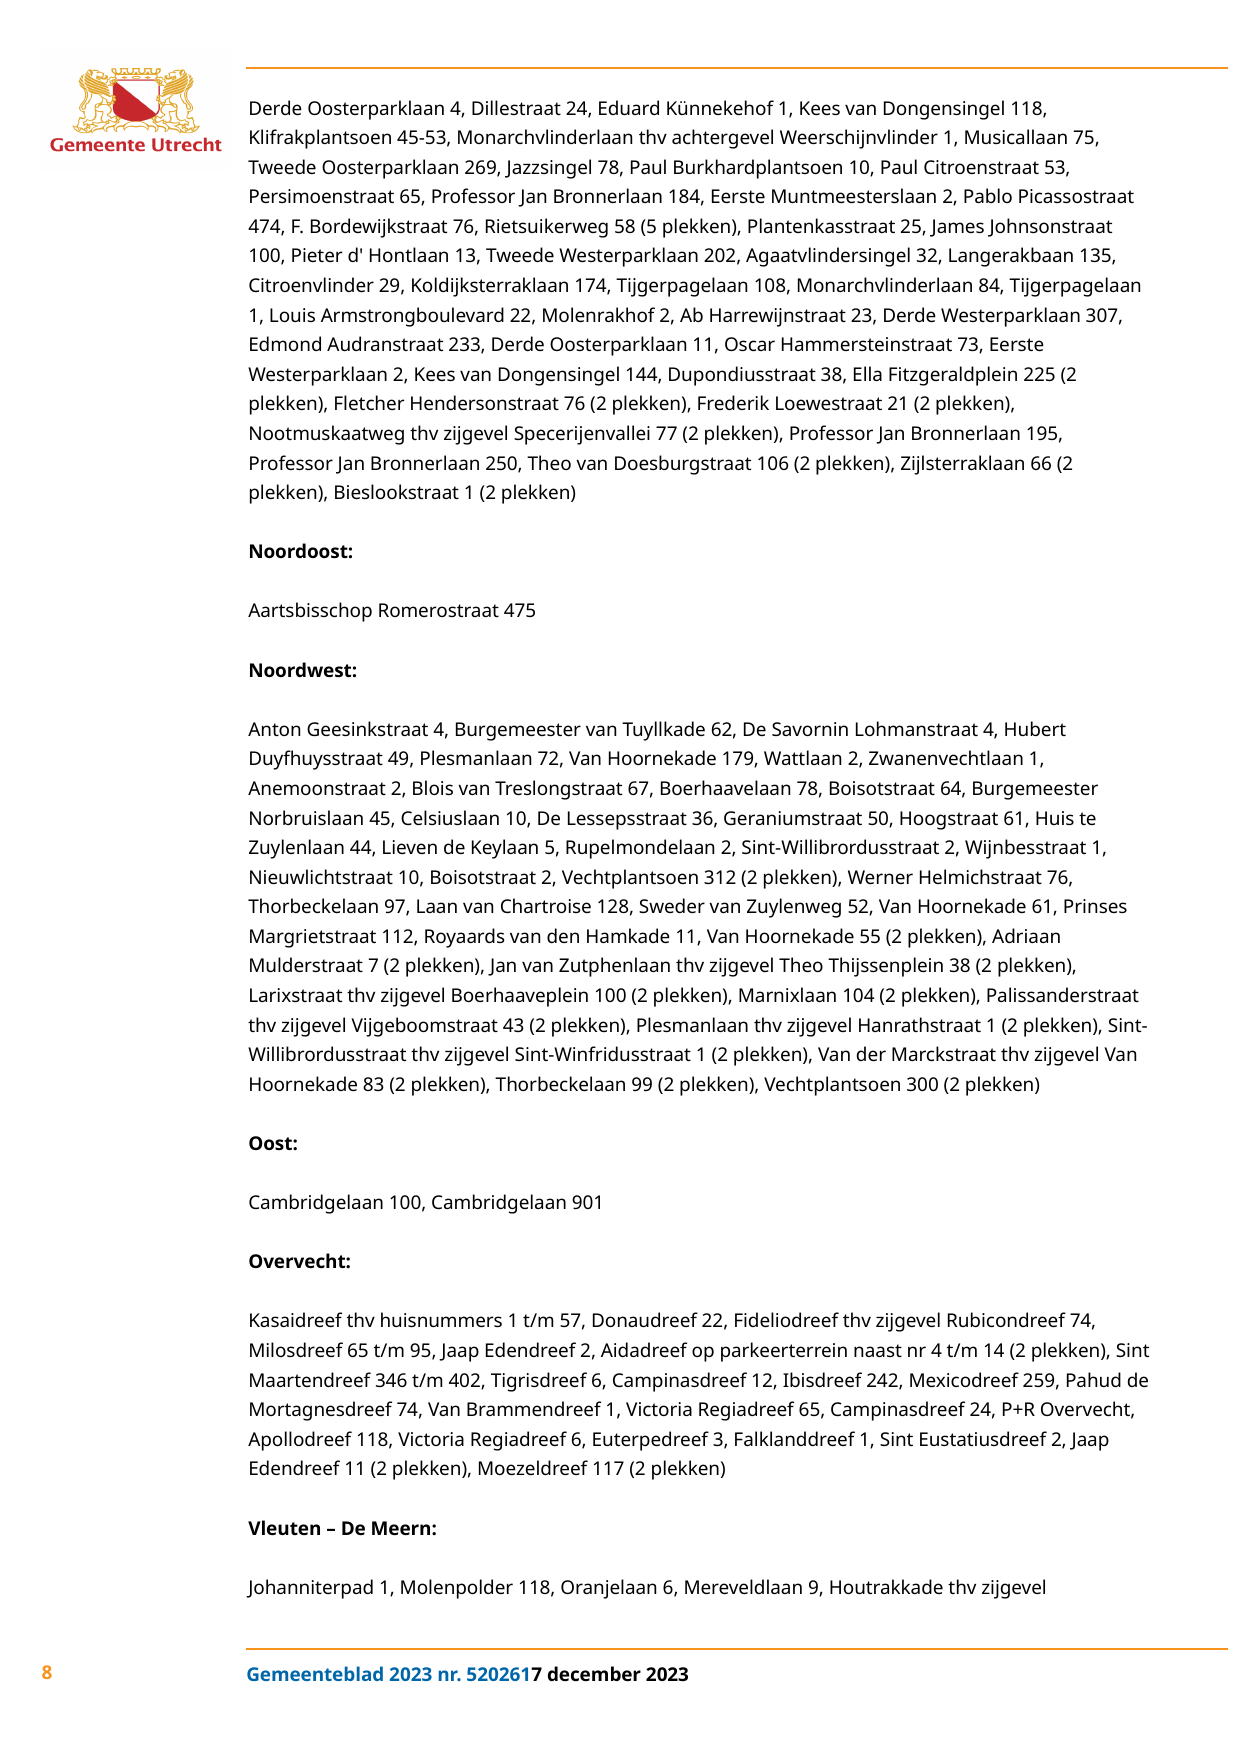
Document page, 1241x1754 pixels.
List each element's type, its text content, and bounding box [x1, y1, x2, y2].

text Oost: [248, 1130, 1152, 1156]
text Aartsbisschop Romerostraat 475 [248, 598, 1152, 623]
text Noordoost: [248, 538, 1152, 564]
text Noordwest: [248, 657, 1152, 683]
text Anton Geesinkstraat 4, Burgemeester van Tuyllkade 62, De Savornin Lohmanstraat 4, Hubert Duyfhuysstraat 49, Plesmanlaan 72, Van Hoornekade 179, Wattlaan 2, Zwanenvechtlaan 1, Anemoonstraat 2, Blois van Treslongstraat 67, Boerhaavelaan 78, Boisotstraat 64, Burgemeester Norbruislaan 45, Celsiuslaan 10, De Lessepsstraat 36, Geraniumstraat 50, Hoogstraat 61, Huis te Zuylenlaan 44, Lieven de Keylaan 5, Rupelmondelaan 2, Sint-Willibrordusstraat 2, Wijnbesstraat 1, Nieuwlichtstraat 10, Boisotstraat 2, Vechtplantsoen 312 (2 plekken), Werner Helmichstraat 76, Thorbeckelaan 97, Laan van Chartroise 128, Sweder van Zuylenweg 52, Van Hoornekade 61, Prinses Margrietstraat 112, Royaards van den Hamkade 11, Van Hoornekade 55 (2 plekken), Adriaan Mulderstraat 7 (2 plekken), Jan van Zutphenlaan thv zijgevel Theo Thijssenplein 38 (2 plekken), Larixstraat thv zijgevel Boerhaaveplein 100 (2 plekken), Marnixlaan 104 (2 plekken), Palissanderstraat thv zijgevel Vijgeboomstraat 43 (2 plekken), Plesmanlaan thv zijgevel Hanrathstraat 1 (2 plekken), Sint-Willibrordusstraat thv zijgevel Sint-Winfridusstraat 1 (2 plekken), Van der Marckstraat thv zijgevel Van Hoornekade 83 (2 plekken), Thorbeckelaan 99 (2 plekken), Vechtplantsoen 300 (2 plekken) [248, 716, 1152, 1097]
text Vleuten – De Meern: [248, 1515, 1152, 1541]
text Kasaidreef thv huisnummers 1 t/m 57, Donaudreef 22, Fideliodreef thv zijgevel Rubicondreef 74, Milosdreef 65 t/m 95, Jaap Edendreef 2, Aidadreef op parkeerterrein naast nr 4 t/m 14 (2 plekken), Sint Maartendreef 346 t/m 402, Tigrisdreef 6, Campinasdreef 12, Ibisdreef 242, Mexicodreef 259, Pahud de Mortagnesdreef 74, Van Brammendreef 1, Victoria Regiadreef 65, Campinasdreef 24, P+R Overvecht, Apollodreef 118, Victoria Regiadreef 6, Euterpedreef 3, Falklanddreef 1, Sint Eustatiusdreef 2, Jaap Edendreef 11 (2 plekken), Moezeldreef 117 (2 plekken) [248, 1308, 1152, 1481]
picture [41, 47, 231, 172]
text Johanniterpad 1, Molenpolder 118, Oranjelaan 6, Mereveldlaan 9, Houtrakkade thv zijgevel [248, 1574, 1152, 1600]
text Derde Oosterparklaan 4, Dillestraat 24, Eduard Künnekehof 1, Kees van Dongensingel 118, Klifrakplantsoen 45-53, Monarchvlinderlaan thv achtergevel Weerschijnvlinder 1, Musicallaan 75, Tweede Oosterparklaan 269, Jazzsingel 78, Paul Burkhardplantsoen 10, Paul Citroenstraat 53, Persimoenstraat 65, Professor Jan Bronnerlaan 184, Eerste Muntmeesterslaan 2, Pablo Picassostraat 474, F. Bordewijkstraat 76, Rietsuikerweg 58 (5 plekken), Plantenkasstraat 25, James Johnsonstraat 100, Pieter d' Hontlaan 13, Tweede Westerparklaan 202, Agaatvlindersingel 32, Langerakbaan 135, Citroenvlinder 29, Koldijksterraklaan 174, Tijgerpagelaan 108, Monarchvlinderlaan 84, Tijgerpagelaan 1, Louis Armstrongboulevard 22, Molenrakhof 2, Ab Harrewijnstraat 23, Derde Westerparklaan 307, Edmond Audranstraat 233, Derde Oosterparklaan 11, Oscar Hammersteinstraat 73, Eerste Westerparklaan 2, Kees van Dongensingel 144, Dupondiusstraat 38, Ella Fitzgeraldplein 225 (2 plekken), Fletcher Hendersonstraat 76 (2 plekken), Frederik Loewestraat 21 (2 plekken), Nootmuskaatweg thv zijgevel Specerijenvallei 77 (2 plekken), Professor Jan Bronnerlaan 195, Professor Jan Bronnerlaan 250, Theo van Doesburgstraat 106 (2 plekken), Zijlsterraklaan 66 (2 plekken), Bieslookstraat 1 (2 plekken) [248, 95, 1152, 505]
text Overvecht: [248, 1248, 1152, 1274]
text Cambridgelaan 100, Cambridgelaan 901 [248, 1189, 1152, 1215]
